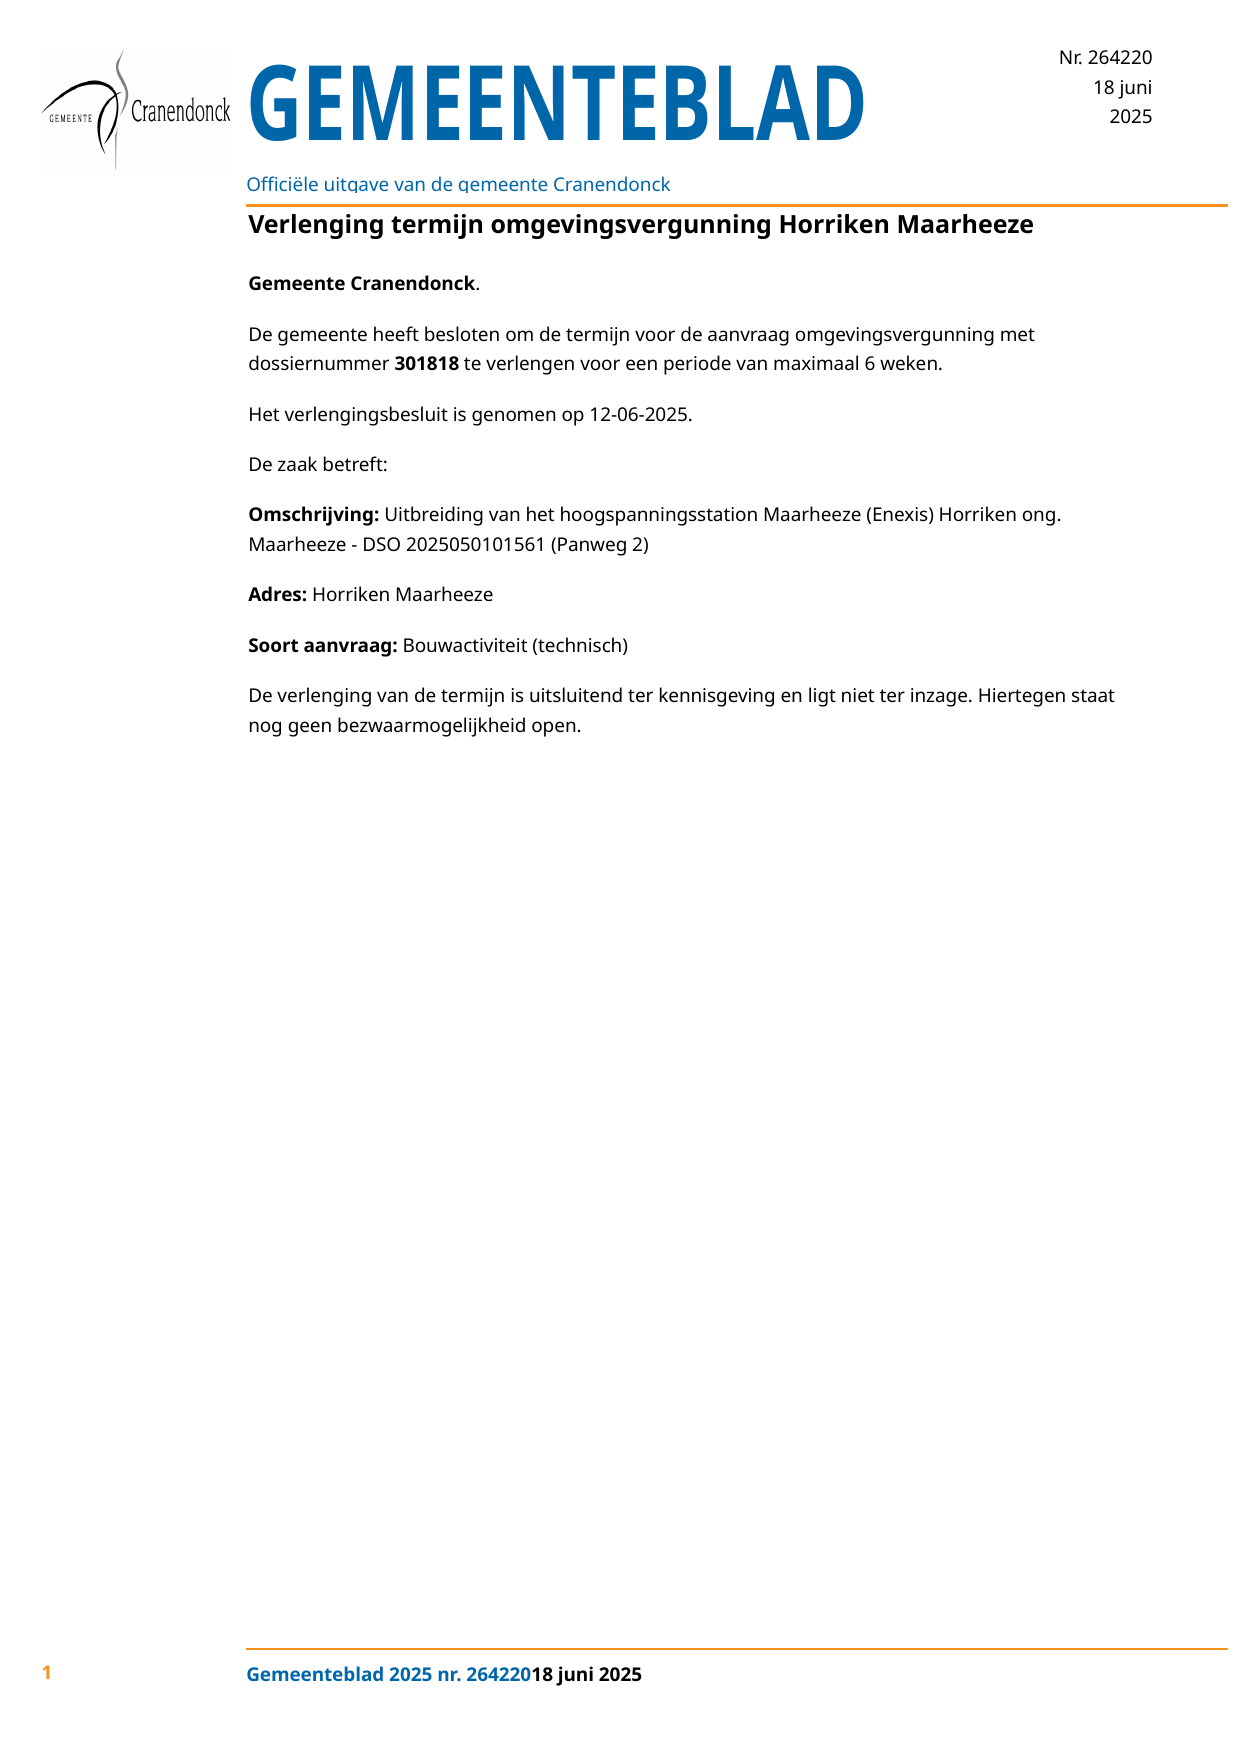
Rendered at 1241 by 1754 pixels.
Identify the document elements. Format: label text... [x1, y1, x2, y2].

text Adres: Horriken Maarheeze [248, 582, 1152, 607]
text De zaak betreft: [248, 451, 1152, 477]
text Verlenging termijn omgevingsvergunning Horriken Maarheeze [248, 207, 1152, 241]
text Soort aanvraag: Bouwactiviteit (technisch) [248, 632, 1152, 658]
picture [41, 47, 231, 172]
text Omschrijving: Uitbreiding van het hoogspanningsstation Maarheeze (Enexis) Horriken ong. Maarheeze - DSO 2025050101561 (Panweg 2) [248, 502, 1152, 557]
text Gemeente Cranendonck. [248, 270, 1152, 296]
text De gemeente heeft besloten om de termijn voor de aanvraag omgevingsvergunning met dossiernummer 301818 te verlengen voor een periode van maximaal 6 weken. [248, 321, 1152, 376]
text De verlenging van de termijn is uitsluitend ter kennisgeving en ligt niet ter inzage. Hiertegen staat nog geen bezwaarmogelijkheid open. [248, 682, 1152, 738]
text Het verlengingsbesluit is genomen op 12-06-2025. [248, 401, 1152, 426]
